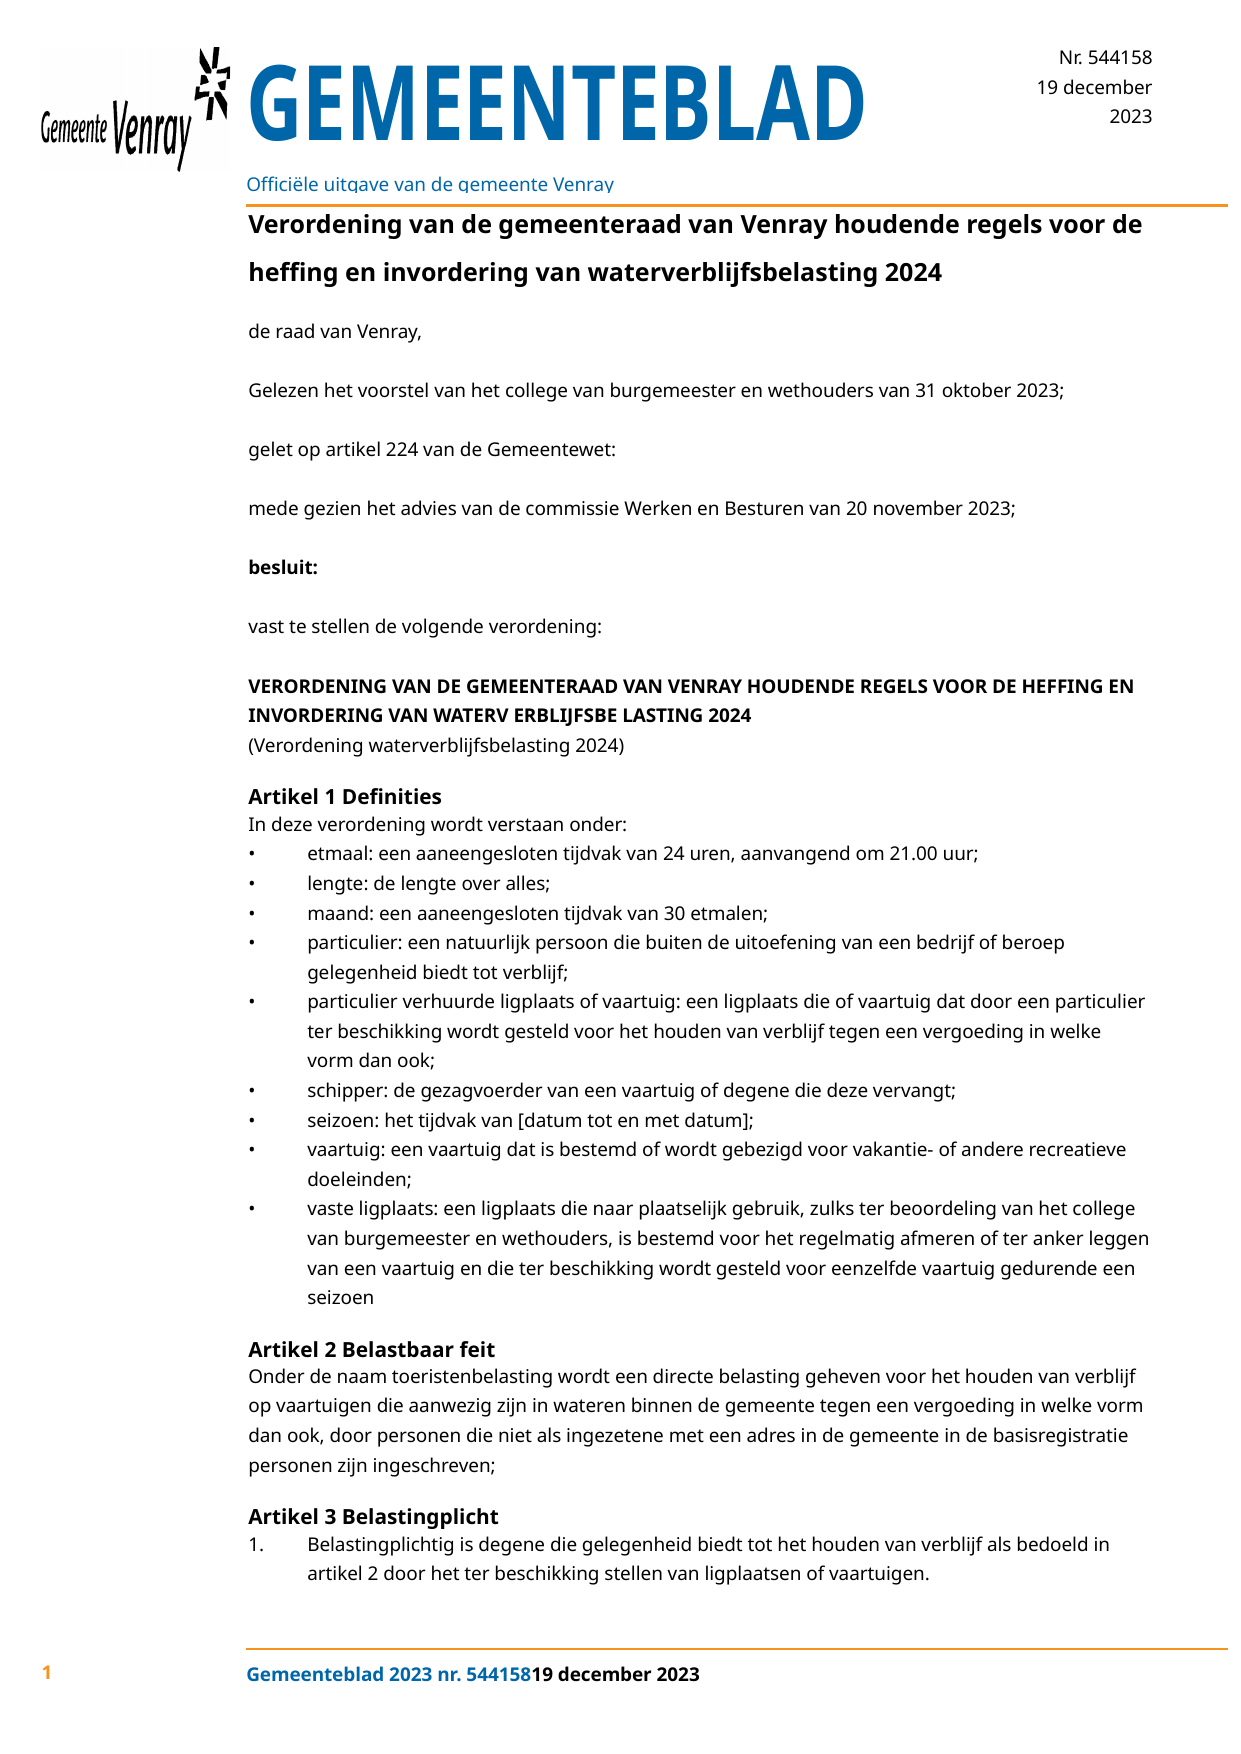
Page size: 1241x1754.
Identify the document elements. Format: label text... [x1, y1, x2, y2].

list particulier verhuurde ligplaats of vaartuig: een ligplaats die of vaartuig dat door een particulier ter beschikking wordt gesteld voor het houden van verblijf tegen een vergoeding in welke vorm dan ook; [248, 988, 1152, 1073]
list seizoen: het tijdvak van [datum tot en met datum]; [248, 1107, 1152, 1132]
text de raad van Venray, [248, 318, 1152, 344]
text Verordening van de gemeenteraad van Venray houdende regels voor de heffing en invordering van waterverblijfsbelasting 2024 [248, 207, 1152, 288]
list maand: een aaneengesloten tijdvak van 30 etmalen; [248, 900, 1152, 925]
list vaartuig: een vaartuig dat is bestemd of wordt gebezigd voor vakantie- of andere recreatieve doeleinden; [248, 1136, 1152, 1192]
list vaste ligplaats: een ligplaats die naar plaatselijk gebruik, zulks ter beoordeling van het college van burgemeester en wethouders, is bestemd voor het regelmatig afmeren of ter anker leggen van een vaartuig en die ter beschikking wordt gesteld voor eenzelfde vaartuig gedurende een seizoen [248, 1196, 1152, 1310]
text Onder de naam toeristenbelasting wordt een directe belasting geheven voor het houden van verblijf op vaartuigen die aanwezig zijn in wateren binnen de gemeente tegen een vergoeding in welke vorm dan ook, door personen die niet als ingezetene met een adres in de gemeente in de basisregistratie personen zijn ingeschreven; [248, 1363, 1152, 1478]
text besluit: [248, 554, 1152, 580]
text vast te stellen de volgende verordening: [248, 614, 1152, 639]
list Belastingplichtig is degene die gelegenheid biedt tot het houden van verblijf als bedoeld in artikel 2 door het ter beschikking stellen van ligplaatsen of vaartuigen. [248, 1531, 1152, 1586]
text gelet op artikel 224 van de Gemeentewet: [248, 436, 1152, 462]
text In deze verordening wordt verstaan onder: [248, 811, 1152, 837]
picture [41, 47, 231, 172]
text mede gezien het advies van de commissie Werken en Besturen van 20 november 2023; [248, 495, 1152, 521]
list schipper: de gezagvoerder van een vaartuig of degene die deze vervangt; [248, 1077, 1152, 1103]
text Gelezen het voorstel van het college van burgemeester en wethouders van 31 oktober 2023; [248, 377, 1152, 403]
list etmaal: een aaneengesloten tijdvak van 24 uren, aanvangend om 21.00 uur; [248, 841, 1152, 866]
text VERORDENING VAN DE GEMEENTERAAD VAN VENRAY HOUDENDE REGELS VOOR DE HEFFING EN INVORDERING VAN WATERV ERBLIJFSBE LASTING 2024 [248, 673, 1152, 728]
text Artikel 1 Definities [248, 782, 1152, 811]
text Artikel 2 Belastbaar feit [248, 1335, 1152, 1363]
text Artikel 3 Belastingplicht [248, 1502, 1152, 1531]
list lengte: de lengte over alles; [248, 870, 1152, 896]
list particulier: een natuurlijk persoon die buiten de uitoefening van een bedrijf of beroep gelegenheid biedt tot verblijf; [248, 929, 1152, 984]
text (Verordening waterverblijfsbelasting 2024) [248, 732, 1152, 758]
